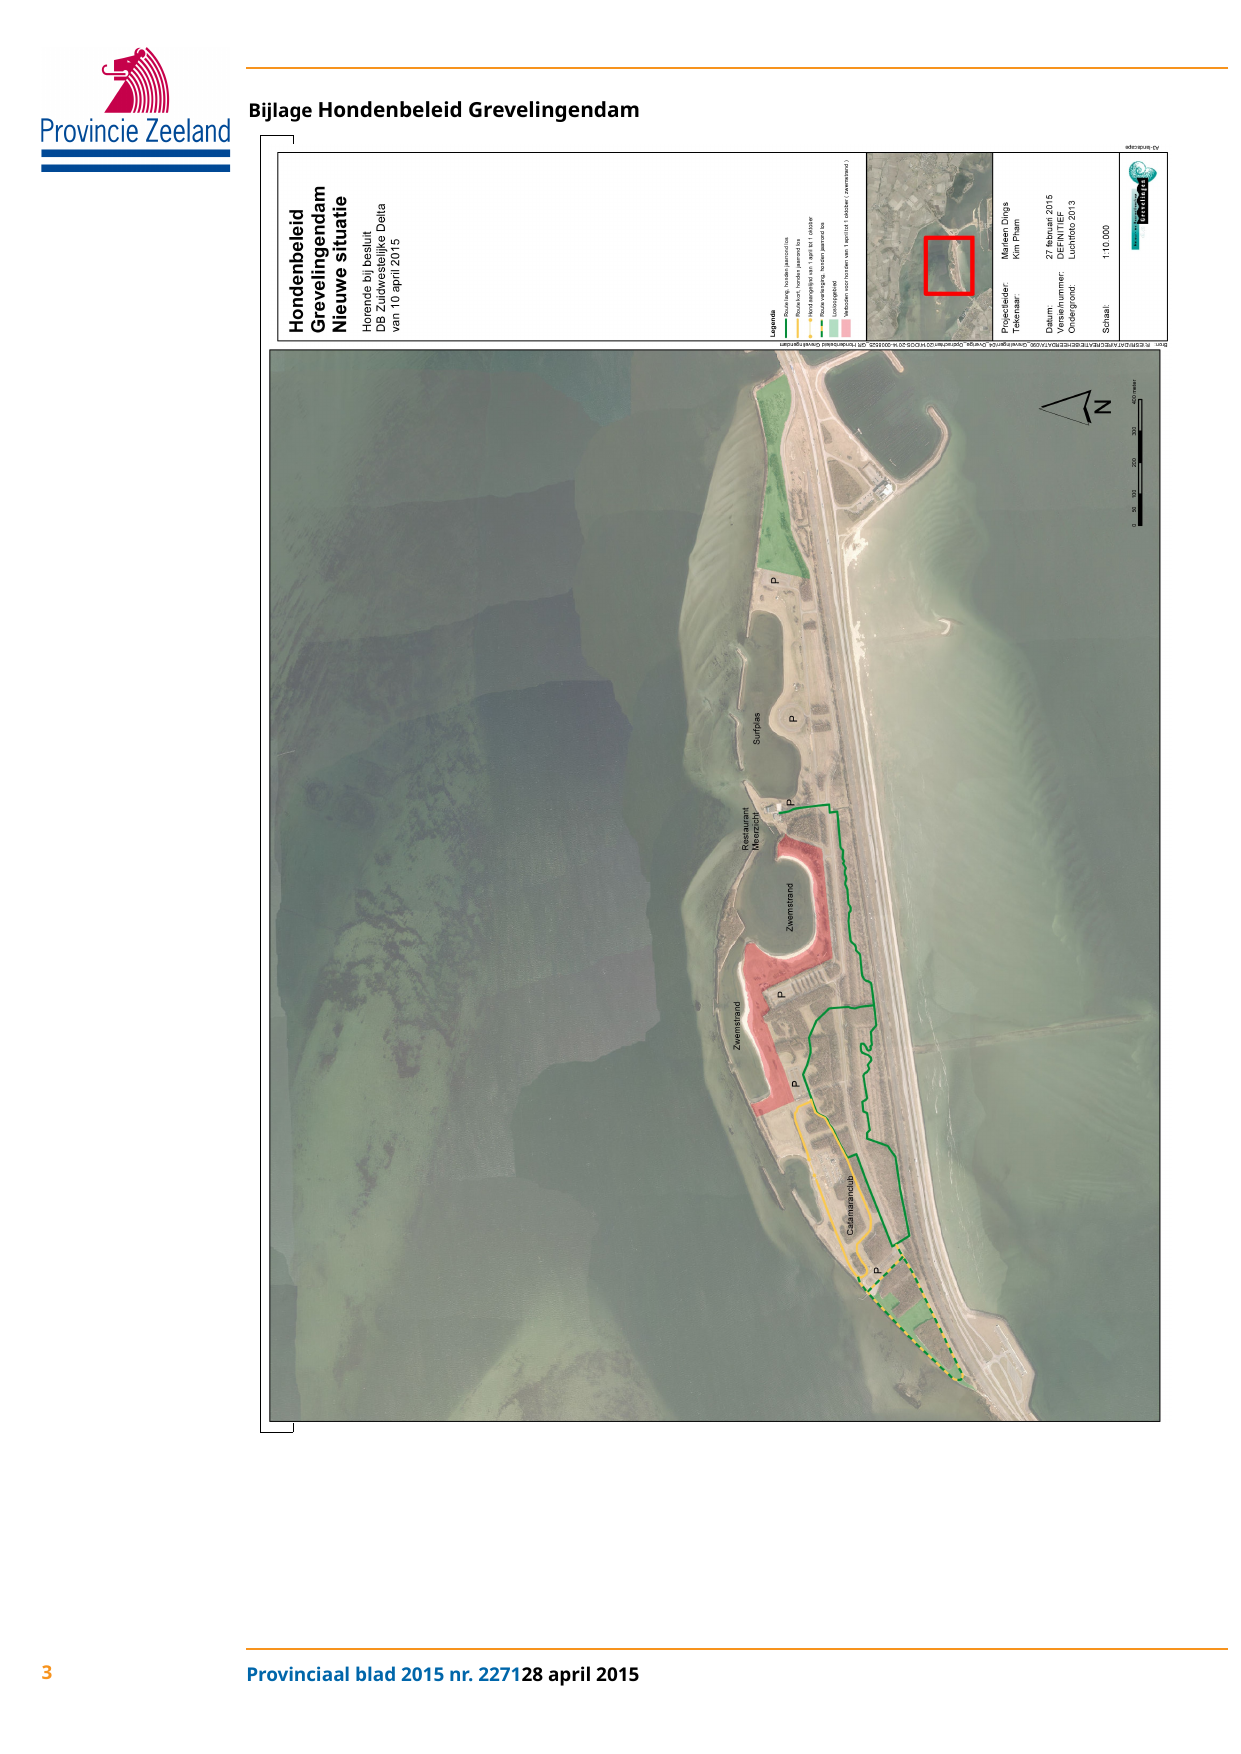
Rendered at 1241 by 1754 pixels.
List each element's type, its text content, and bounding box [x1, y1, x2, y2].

text Bijlage Hondenbeleid Grevelingendam [248, 95, 1152, 123]
picture [41, 47, 231, 172]
picture [268, 144, 1173, 1423]
